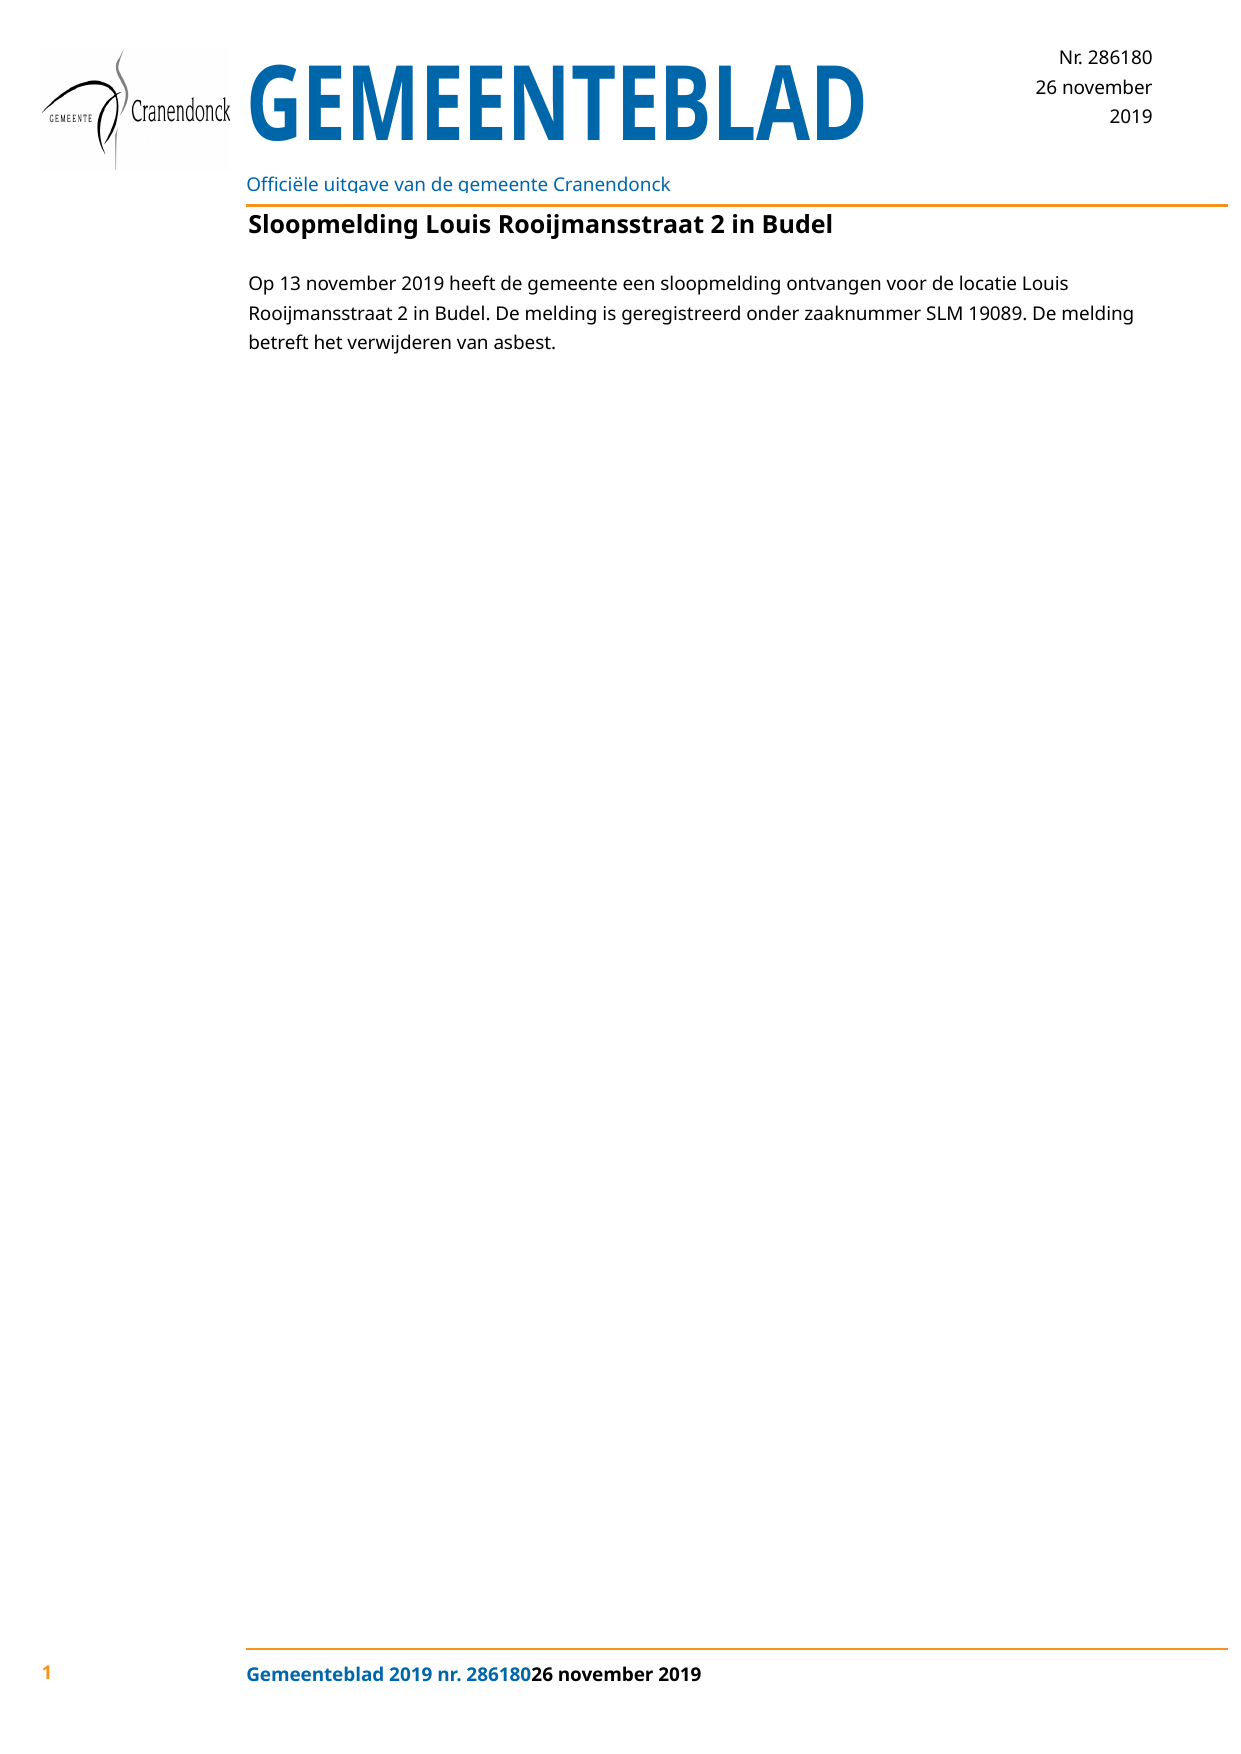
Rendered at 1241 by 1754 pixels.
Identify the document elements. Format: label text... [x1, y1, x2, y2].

text Sloopmelding Louis Rooijmansstraat 2 in Budel [248, 207, 1152, 241]
text Op 13 november 2019 heeft de gemeente een sloopmelding ontvangen voor de locatie Louis Rooijmansstraat 2 in Budel. De melding is geregistreerd onder zaaknummer SLM 19089. De melding betreft het verwijderen van asbest. [248, 270, 1152, 355]
picture [41, 47, 231, 172]
